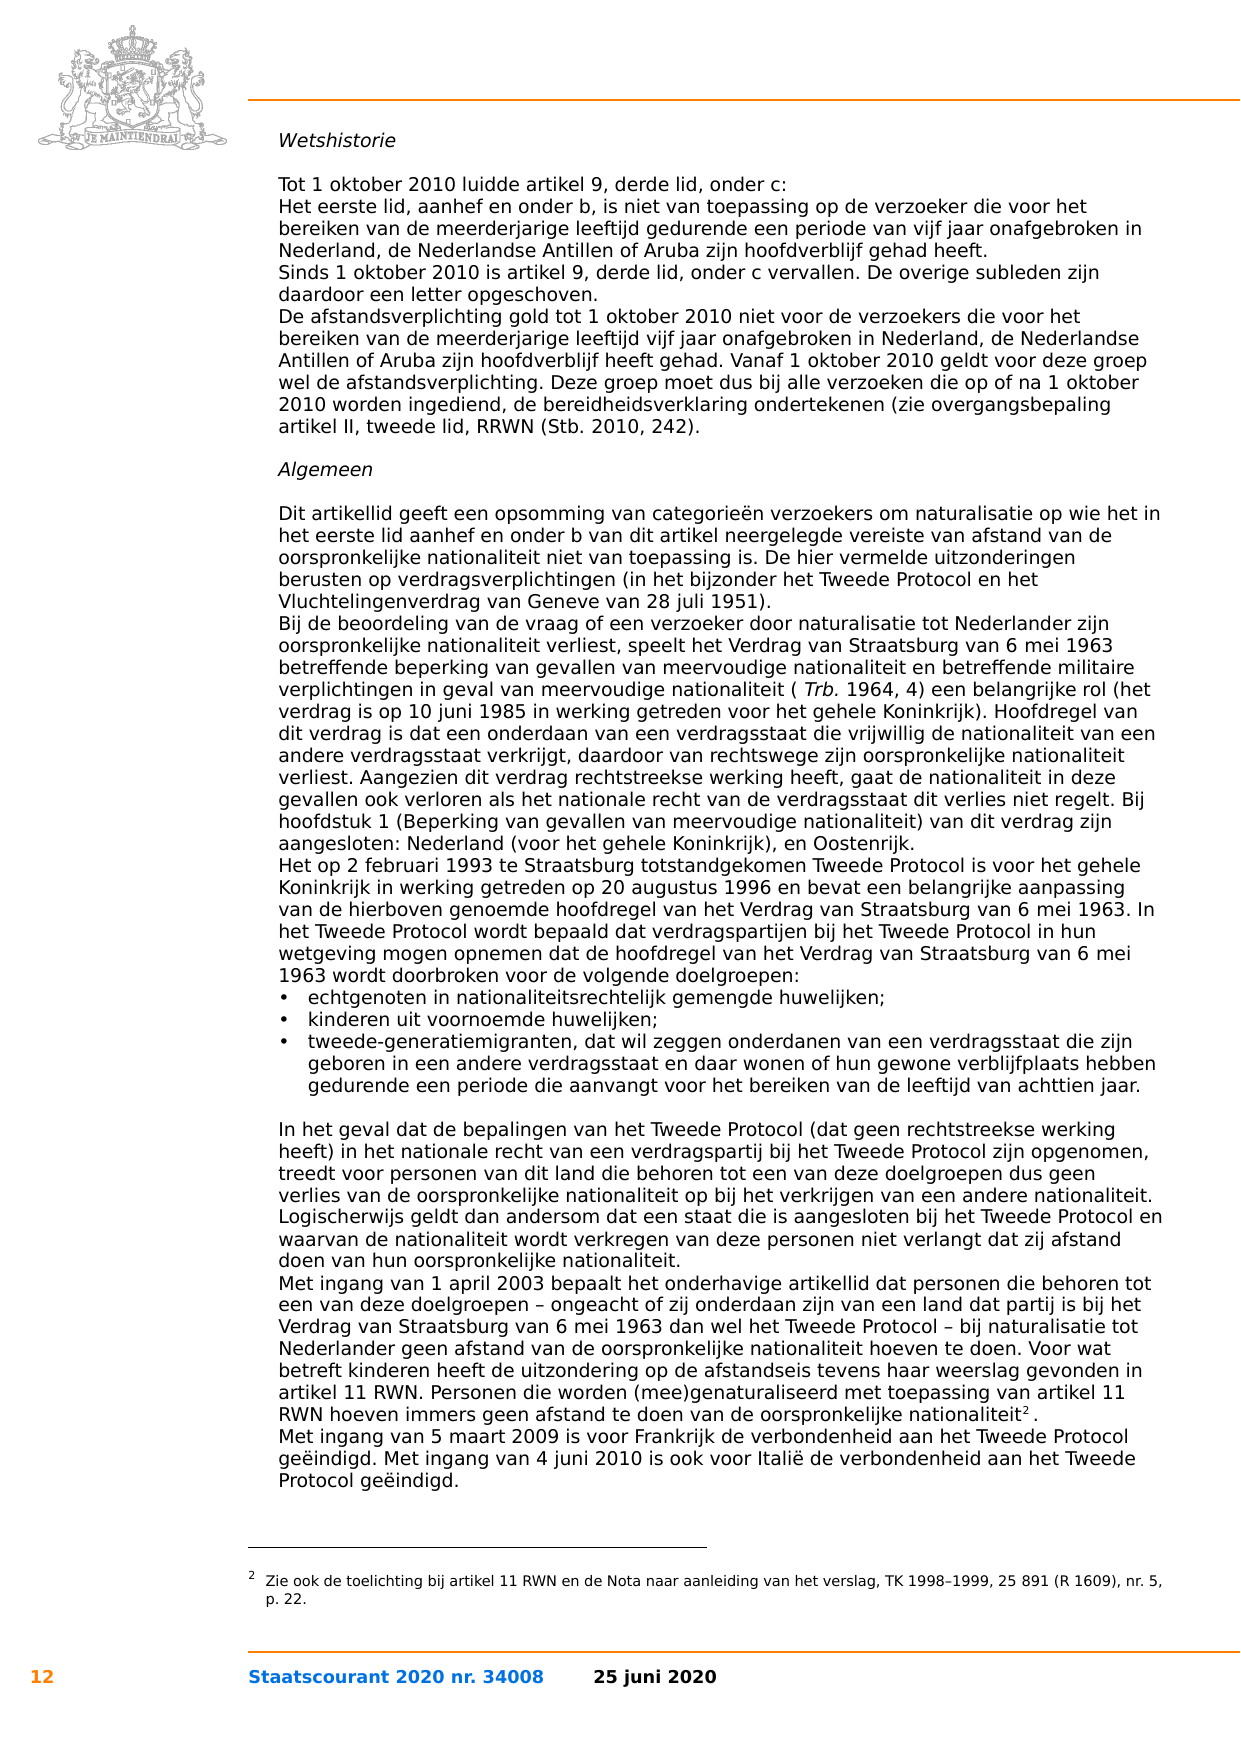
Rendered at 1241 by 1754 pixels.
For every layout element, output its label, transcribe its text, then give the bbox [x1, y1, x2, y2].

text • echtgenoten in nationaliteitsrechtelijk gemengde huwelijken; [278, 987, 1163, 1009]
text Tot 1 oktober 2010 luidde artikel 9, derde lid, onder c: [278, 174, 1163, 196]
text Zie ook de toelichting bij artikel 11 RWN en de Nota naar aanleiding van het verslag, TK 1998–1999, 25 891 (R 1609), nr. 5, p. 22. [248, 1569, 1163, 1608]
picture [38, 25, 227, 150]
text Het eerste lid, aanhef en onder b, is niet van toepassing op de verzoeker die voor het bereiken van de meerderjarige leeftijd gedurende een periode van vijf jaar onafgebroken in Nederland, de Nederlandse Antillen of Aruba zijn hoofdverblijf gehad heeft. [278, 196, 1163, 262]
text Dit artikellid geeft een opsomming van categorieën verzoekers om naturalisatie op wie het in het eerste lid aanhef en onder b van dit artikel neergelegde vereiste van afstand van de oorspronkelijke nationaliteit niet van toepassing is. De hier vermelde uitzonderingen berusten op verdragsverplichtingen (in het bijzonder het Tweede Protocol en het Vluchtelingenverdrag van Geneve van 28 juli 1951). [278, 503, 1163, 613]
text Met ingang van 1 april 2003 bepaalt het onderhavige artikellid dat personen die behoren tot een van deze doelgroepen – ongeacht of zij onderdaan zijn van een land dat partij is bij het Verdrag van Straatsburg van 6 mei 1963 dan wel het Tweede Protocol – bij naturalisatie tot Nederlander geen afstand van de oorspronkelijke nationaliteit hoeven te doen. Voor wat betreft kinderen heeft de uitzondering op de afstandseis tevens haar weerslag gevonden in artikel 11 RWN. Personen die worden (mee)genaturaliseerd met toepassing van artikel 11 RWN hoeven immers geen afstand te doen van de oorspronkelijke nationaliteit. [278, 1272, 1163, 1426]
text Het op 2 februari 1993 te Straatsburg totstandgekomen Tweede Protocol is voor het gehele Koninkrijk in werking getreden op 20 augustus 1996 en bevat een belangrijke aanpassing van de hierboven genoemde hoofdregel van het Verdrag van Straatsburg van 6 mei 1963. In het Tweede Protocol wordt bepaald dat verdragspartijen bij het Tweede Protocol in hun wetgeving mogen opnemen dat de hoofdregel van het Verdrag van Straatsburg van 6 mei 1963 wordt doorbroken voor de volgende doelgroepen: [278, 855, 1163, 987]
subtitle Algemeen [278, 459, 1163, 481]
text • kinderen uit voornoemde huwelijken; [278, 1009, 1163, 1031]
text • tweede-generatiemigranten, dat wil zeggen onderdanen van een verdragsstaat die zijn geboren in een andere verdragsstaat en daar wonen of hun gewone verblijfplaats hebben gedurende een periode die aanvangt voor het bereiken van de leeftijd van achttien jaar. [278, 1031, 1163, 1097]
text De afstandsverplichting gold tot 1 oktober 2010 niet voor de verzoekers die voor het bereiken van de meerderjarige leeftijd vijf jaar onafgebroken in Nederland, de Nederlandse Antillen of Aruba zijn hoofdverblijf heeft gehad. Vanaf 1 oktober 2010 geldt voor deze groep wel de afstandsverplichting. Deze groep moet dus bij alle verzoeken die op of na 1 oktober 2010 worden ingediend, de bereidheidsverklaring ondertekenen (zie overgangsbepaling artikel II, tweede lid, RRWN (Stb. 2010, 242). [278, 306, 1163, 437]
text In het geval dat de bepalingen van het Tweede Protocol (dat geen rechtstreekse werking heeft) in het nationale recht van een verdragspartij bij het Tweede Protocol zijn opgenomen, treedt voor personen van dit land die behoren tot een van deze doelgroepen dus geen verlies van de oorspronkelijke nationaliteit op bij het verkrijgen van een andere nationaliteit. Logischerwijs geldt dan andersom dat een staat die is aangesloten bij het Tweede Protocol en waarvan de nationaliteit wordt verkregen van deze personen niet verlangt dat zij afstand doen van hun oorspronkelijke nationaliteit. [278, 1118, 1163, 1272]
subtitle Wetshistorie [278, 130, 1163, 152]
text Bij de beoordeling van de vraag of een verzoeker door naturalisatie tot Nederlander zijn oorspronkelijke nationaliteit verliest, speelt het Verdrag van Straatsburg van 6 mei 1963 betreffende beperking van gevallen van meervoudige nationaliteit en betreffende militaire verplichtingen in geval van meervoudige nationaliteit ( Trb. 1964, 4) een belangrijke rol (het verdrag is op 10 juni 1985 in werking getreden voor het gehele Koninkrijk). Hoofdregel van dit verdrag is dat een onderdaan van een verdragsstaat die vrijwillig de nationaliteit van een andere verdragsstaat verkrijgt, daardoor van rechtswege zijn oorspronkelijke nationaliteit verliest. Aangezien dit verdrag rechtstreekse werking heeft, gaat de nationaliteit in deze gevallen ook verloren als het nationale recht van de verdragsstaat dit verlies niet regelt. Bij hoofdstuk 1 (Beperking van gevallen van meervoudige nationaliteit) van dit verdrag zijn aangesloten: Nederland (voor het gehele Koninkrijk), en Oostenrijk. [278, 613, 1163, 855]
text Sinds 1 oktober 2010 is artikel 9, derde lid, onder c vervallen. De overige subleden zijn daardoor een letter opgeschoven. [278, 262, 1163, 306]
text Met ingang van 5 maart 2009 is voor Frankrijk de verbondenheid aan het Tweede Protocol geëindigd. Met ingang van 4 juni 2010 is ook voor Italië de verbondenheid aan het Tweede Protocol geëindigd. [278, 1426, 1163, 1492]
